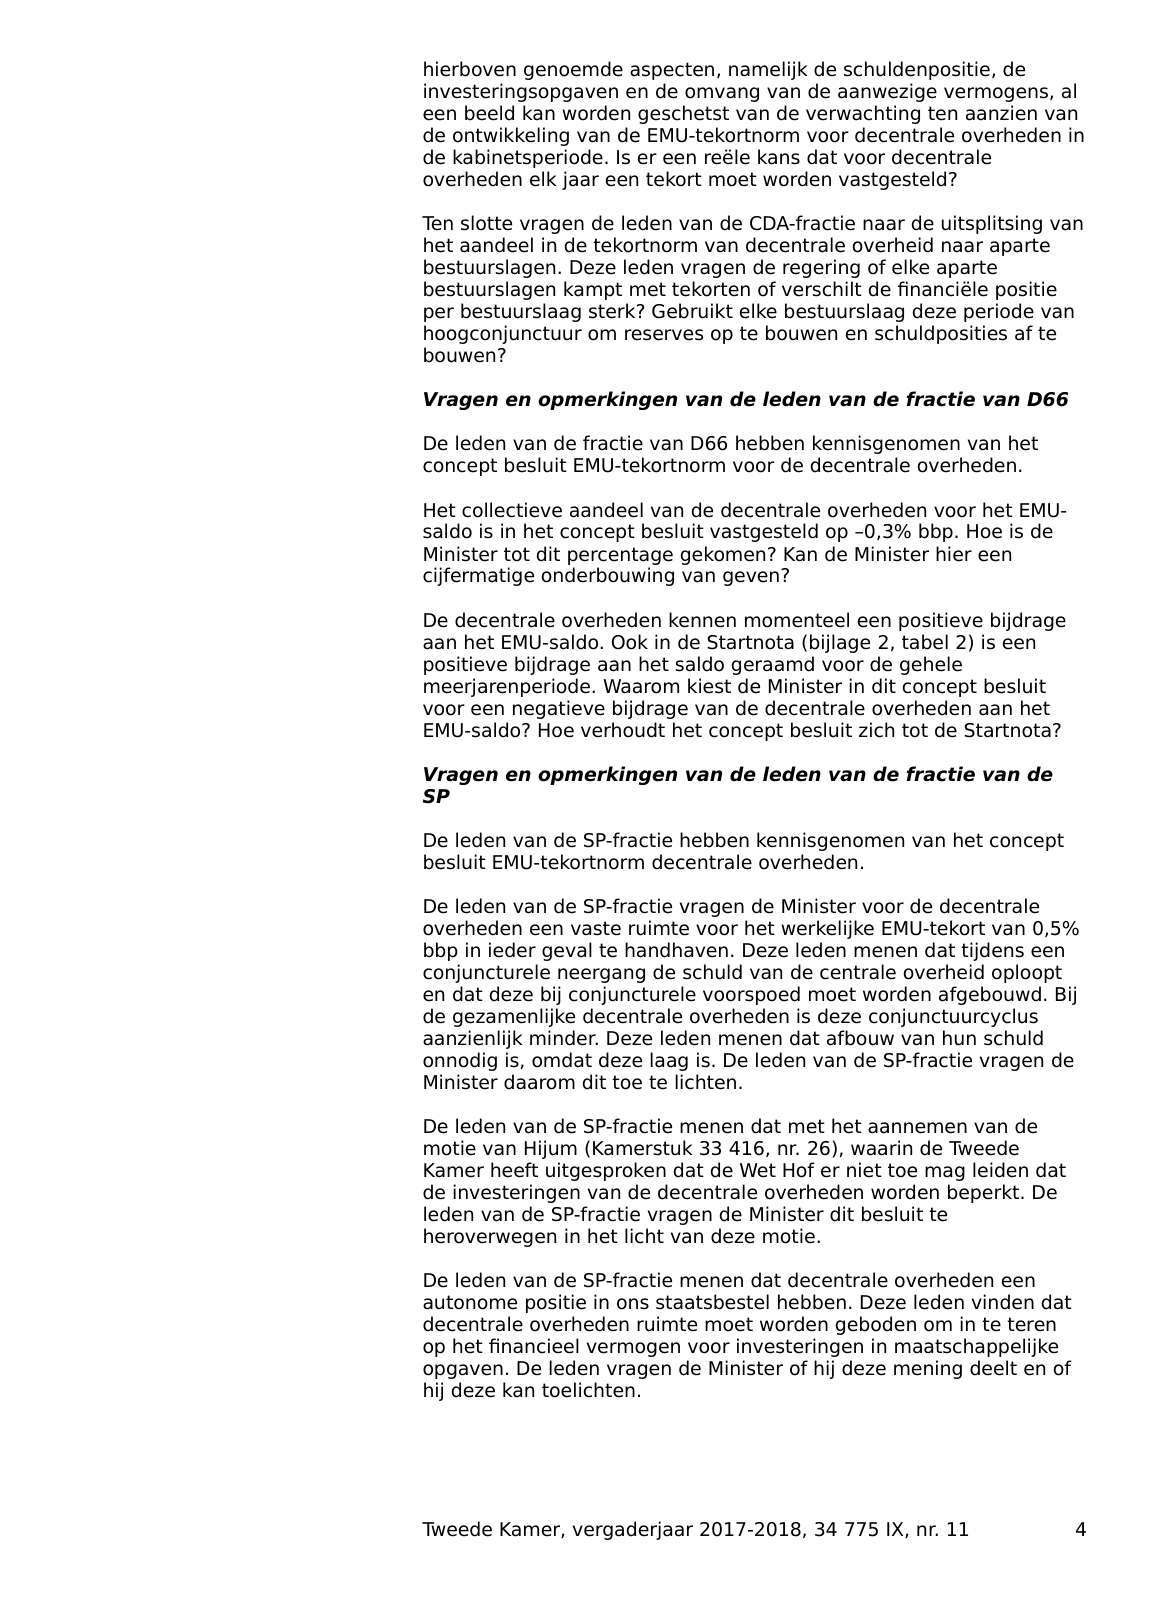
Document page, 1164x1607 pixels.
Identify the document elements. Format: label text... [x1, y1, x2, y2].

text De leden van de SP-fractie menen dat met het aannemen van de motie van Hijum (Kamerstuk 33 416, nr. 26), waarin de Tweede Kamer heeft uitgesproken dat de Wet Hof er niet toe mag leiden dat de investeringen van de decentrale overheden worden beperkt. De leden van de SP-fractie vragen de Minister dit besluit te heroverwegen in het licht van deze motie. [422, 1116, 1087, 1248]
subtitle Vragen en opmerkingen van de leden van de fractie van de SP [422, 764, 1087, 808]
subtitle Vragen en opmerkingen van de leden van de fractie van D66 [422, 389, 1087, 411]
text De leden van de SP-fractie hebben kennisgenomen van het concept besluit EMU-tekortnorm decentrale overheden. [422, 830, 1087, 874]
text De leden van de SP-fractie menen dat decentrale overheden een autonome positie in ons staatsbestel hebben. Deze leden vinden dat decentrale overheden ruimte moet worden geboden om in te teren op het financieel vermogen voor investeringen in maatschappelijke opgaven. De leden vragen de Minister of hij deze mening deelt en of hij deze kan toelichten. [422, 1270, 1087, 1402]
text Ten slotte vragen de leden van de CDA-fractie naar de uitsplitsing van het aandeel in de tekortnorm van decentrale overheid naar aparte bestuurslagen. Deze leden vragen de regering of elke aparte bestuurslagen kampt met tekorten of verschilt de financiële positie per bestuurslaag sterk? Gebruikt elke bestuurslaag deze periode van hoogconjunctuur om reserves op te bouwen en schuldposities af te bouwen? [422, 213, 1087, 367]
text Het collectieve aandeel van de decentrale overheden voor het EMU-saldo is in het concept besluit vastgesteld op –0,3% bbp. Hoe is de Minister tot dit percentage gekomen? Kan de Minister hier een cijfermatige onderbouwing van geven? [422, 499, 1087, 587]
text hierboven genoemde aspecten, namelijk de schuldenpositie, de investeringsopgaven en de omvang van de aanwezige vermogens, al een beeld kan worden geschetst van de verwachting ten aanzien van de ontwikkeling van de EMU-tekortnorm voor decentrale overheden in de kabinetsperiode. Is er een reële kans dat voor decentrale overheden elk jaar een tekort moet worden vastgesteld? [422, 59, 1087, 191]
text De leden van de fractie van D66 hebben kennisgenomen van het concept besluit EMU-tekortnorm voor de decentrale overheden. [422, 433, 1087, 477]
text De leden van de SP-fractie vragen de Minister voor de decentrale overheden een vaste ruimte voor het werkelijke EMU-tekort van 0,5% bbp in ieder geval te handhaven. Deze leden menen dat tijdens een conjuncturele neergang de schuld van de centrale overheid oploopt en dat deze bij conjuncturele voorspoed moet worden afgebouwd. Bij de gezamenlijke decentrale overheden is deze conjunctuurcyclus aanzienlijk minder. Deze leden menen dat afbouw van hun schuld onnodig is, omdat deze laag is. De leden van de SP-fractie vragen de Minister daarom dit toe te lichten. [422, 896, 1087, 1094]
text De decentrale overheden kennen momenteel een positieve bijdrage aan het EMU-saldo. Ook in de Startnota (bijlage 2, tabel 2) is een positieve bijdrage aan het saldo geraamd voor de gehele meerjarenperiode. Waarom kiest de Minister in dit concept besluit voor een negatieve bijdrage van de decentrale overheden aan het EMU-saldo? Hoe verhoudt het concept besluit zich tot de Startnota? [422, 609, 1087, 741]
